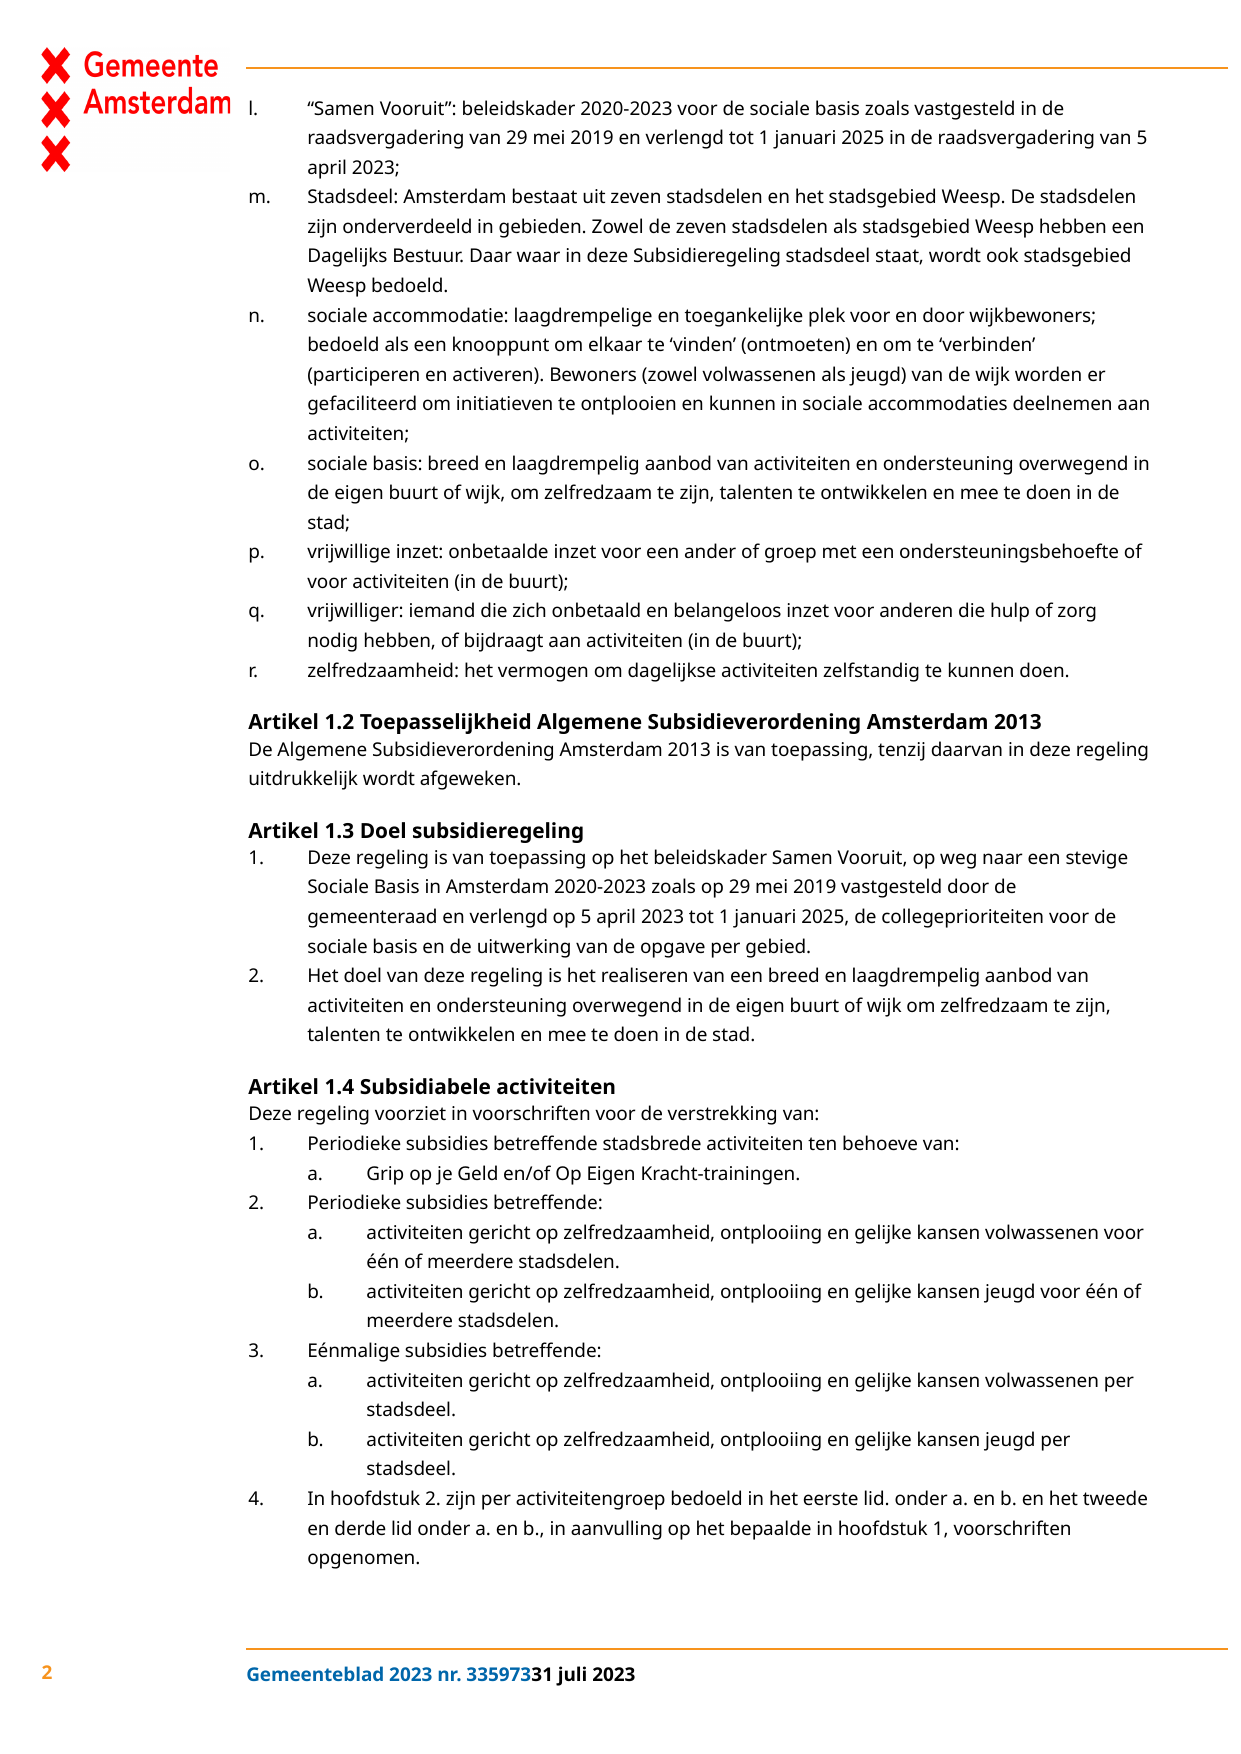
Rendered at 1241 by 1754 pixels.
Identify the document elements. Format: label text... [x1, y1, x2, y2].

text De Algemene Subsidieverordening Amsterdam 2013 is van toepassing, tenzij daarvan in deze regeling uitdrukkelijk wordt afgeweken. [248, 736, 1152, 791]
text Artikel 1.4 Subsidiabele activiteiten [248, 1072, 1152, 1101]
list activiteiten gericht op zelfredzaamheid, ontplooiing en gelijke kansen jeugd voor één of meerdere stadsdelen. [307, 1278, 1152, 1333]
list sociale accommodatie: laagdrempelige en toegankelijke plek voor en door wijkbewoners; bedoeld als een knooppunt om elkaar te ‘vinden’ (ontmoeten) en om te ‘verbinden’ (participeren en activeren). Bewoners (zowel volwassenen als jeugd) van de wijk worden er gefaciliteerd om initiatieven te ontplooien en kunnen in sociale accommodaties deelnemen aan activiteiten; [248, 302, 1152, 446]
list vrijwillige inzet: onbetaalde inzet voor een ander of groep met een ondersteuningsbehoefte of voor activiteiten (in de buurt); [248, 538, 1152, 594]
list sociale basis: breed en laagdrempelig aanbod van activiteiten en ondersteuning overwegend in de eigen buurt of wijk, om zelfredzaam te zijn, talenten te ontwikkelen en mee te doen in de stad; [248, 450, 1152, 535]
list Grip op je Geld en/of Op Eigen Kracht-trainingen. [307, 1160, 1152, 1185]
list vrijwilliger: iemand die zich onbetaald en belangeloos inzet voor anderen die hulp of zorg nodig hebben, of bijdraagt aan activiteiten (in de buurt); [248, 598, 1152, 653]
list “Samen Vooruit”: beleidskader 2020-2023 voor de sociale basis zoals vastgesteld in de raadsvergadering van 29 mei 2019 en verlengd tot 1 januari 2025 in de raadsvergadering van 5 april 2023; [248, 95, 1152, 180]
list Stadsdeel: Amsterdam bestaat uit zeven stadsdelen en het stadsgebied Weesp. De stadsdelen zijn onderverdeeld in gebieden. Zowel de zeven stadsdelen als stadsgebied Weesp hebben een Dagelijks Bestuur. Daar waar in deze Subsidieregeling stadsdeel staat, wordt ook stadsgebied Weesp bedoeld. [248, 183, 1152, 298]
list activiteiten gericht op zelfredzaamheid, ontplooiing en gelijke kansen jeugd per stadsdeel. [307, 1426, 1152, 1481]
picture [41, 47, 231, 172]
list Periodieke subsidies betreffende stadsbrede activiteiten ten behoeve van: [248, 1130, 1152, 1156]
list Periodieke subsidies betreffende: [248, 1189, 1152, 1215]
list Deze regeling is van toepassing op het beleidskader Samen Vooruit, op weg naar een stevige Sociale Basis in Amsterdam 2020-2023 zoals op 29 mei 2019 vastgesteld door de gemeenteraad en verlengd op 5 april 2023 tot 1 januari 2025, de collegeprioriteiten voor de sociale basis en de uitwerking van de opgave per gebied. [248, 844, 1152, 959]
text Deze regeling voorziet in voorschriften voor de verstrekking van: [248, 1101, 1152, 1126]
list In hoofdstuk 2. zijn per activiteitengroep bedoeld in het eerste lid. onder a. en b. en het tweede en derde lid onder a. en b., in aanvulling op het bepaalde in hoofdstuk 1, voorschriften opgenomen. [248, 1485, 1152, 1570]
list activiteiten gericht op zelfredzaamheid, ontplooiing en gelijke kansen volwassenen per stadsdeel. [307, 1367, 1152, 1422]
list zelfredzaamheid: het vermogen om dagelijkse activiteiten zelfstandig te kunnen doen. [248, 657, 1152, 683]
list activiteiten gericht op zelfredzaamheid, ontplooiing en gelijke kansen volwassenen voor één of meerdere stadsdelen. [307, 1219, 1152, 1274]
text Artikel 1.3 Doel subsidieregeling [248, 816, 1152, 844]
text Artikel 1.2 Toepasselijkheid Algemene Subsidieverordening Amsterdam 2013 [248, 707, 1152, 736]
list Het doel van deze regeling is het realiseren van een breed en laagdrempelig aanbod van activiteiten en ondersteuning overwegend in de eigen buurt of wijk om zelfredzaam te zijn, talenten te ontwikkelen en mee te doen in de stad. [248, 962, 1152, 1047]
list Eénmalige subsidies betreffende: [248, 1337, 1152, 1363]
